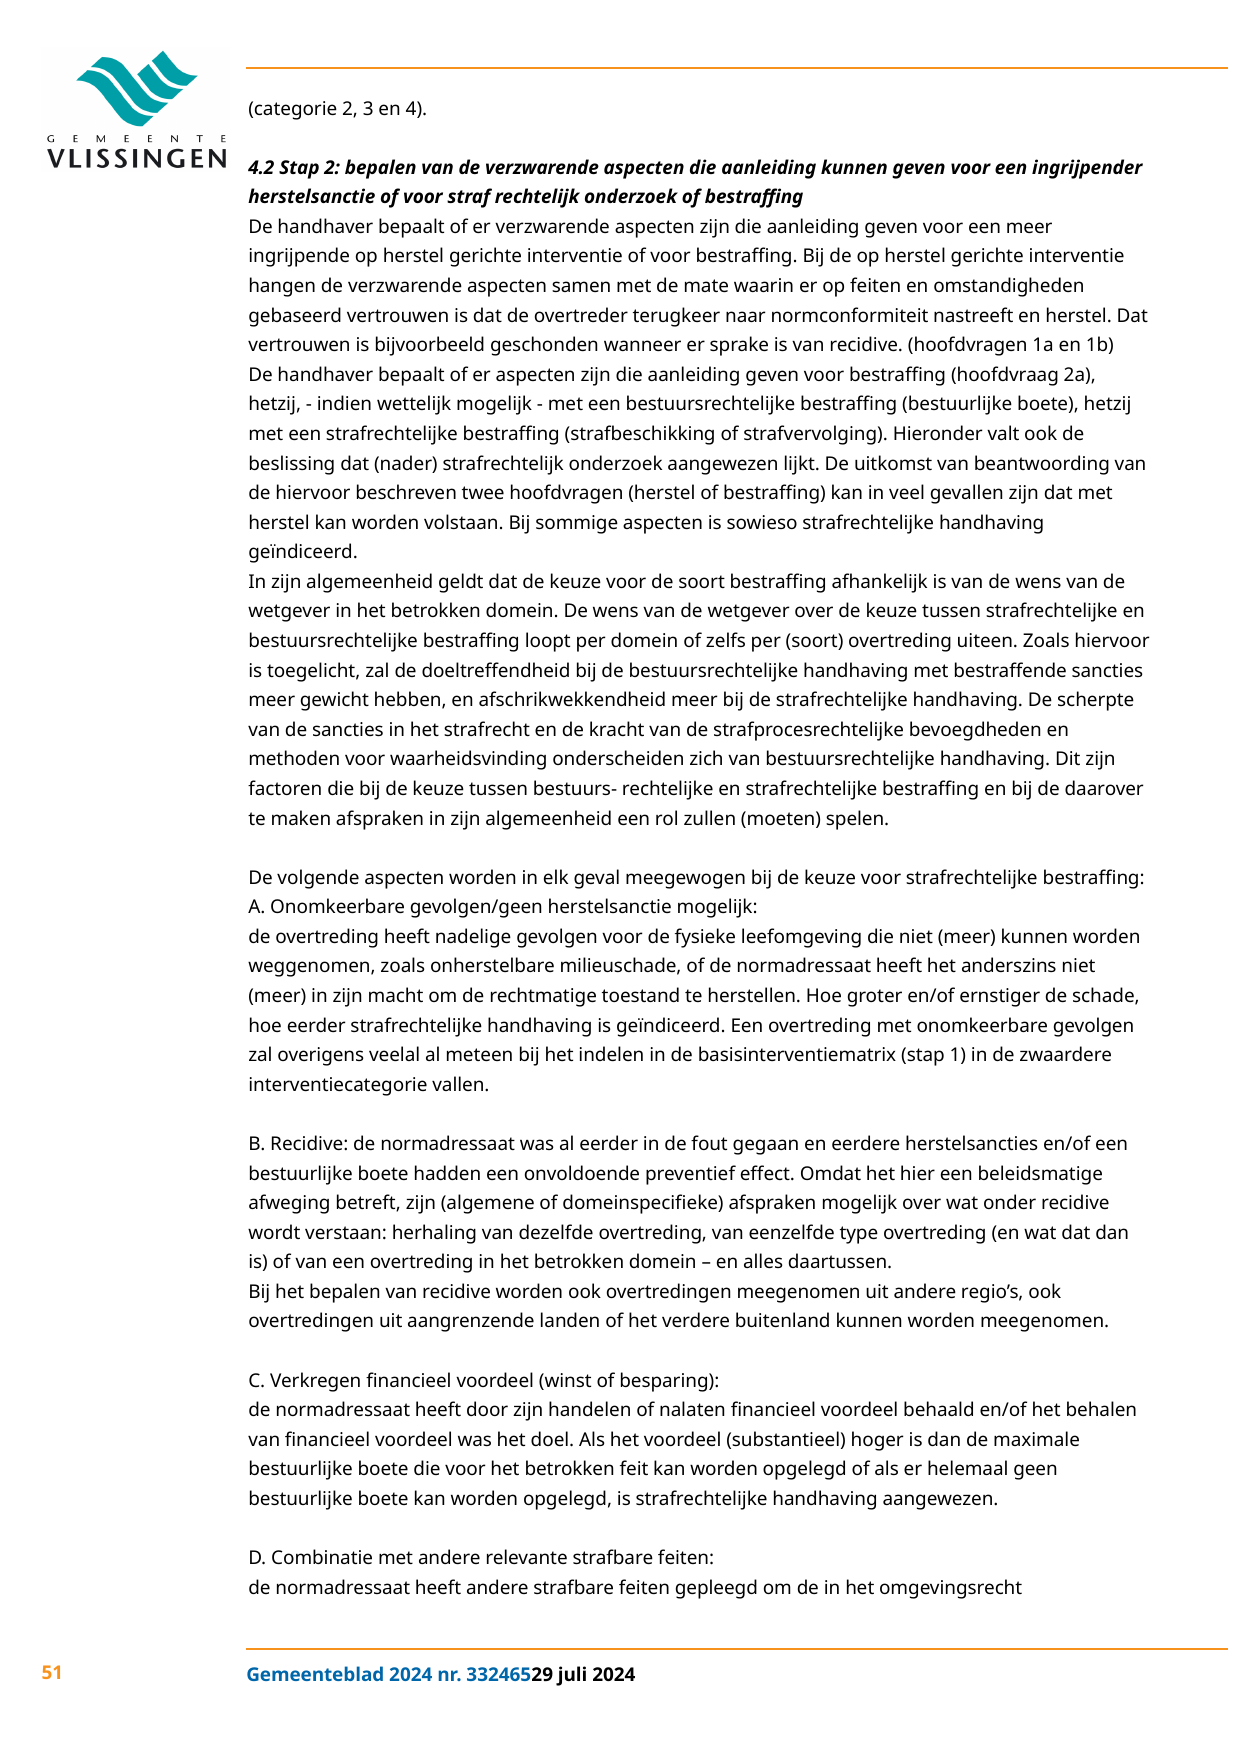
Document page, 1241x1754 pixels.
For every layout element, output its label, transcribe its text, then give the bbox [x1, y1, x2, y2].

text A. Onomkeerbare gevolgen/geen herstelsanctie mogelijk: [248, 893, 1152, 919]
text Bij het bepalen van recidive worden ook overtredingen meegenomen uit andere regio’s, ook overtredingen uit aangrenzende landen of het verdere buitenland kunnen worden meegenomen. [248, 1278, 1152, 1333]
text De volgende aspecten worden in elk geval meegewogen bij de keuze voor strafrechtelijke bestraffing: [248, 864, 1152, 890]
text de normadressaat heeft andere strafbare feiten gepleegd om de in het omgevingsrecht [248, 1574, 1152, 1600]
picture [41, 47, 231, 172]
text De handhaver bepaalt of er aspecten zijn die aanleiding geven voor bestraffing (hoofdvraag 2a), hetzij, - indien wettelijk mogelijk - met een bestuursrechtelijke bestraffing (bestuurlijke boete), hetzij met een strafrechtelijke bestraffing (strafbeschikking of strafvervolging). Hieronder valt ook de beslissing dat (nader) strafrechtelijk onderzoek aangewezen lijkt. De uitkomst van beantwoording van de hiervoor beschreven twee hoofdvragen (herstel of bestraffing) kan in veel gevallen zijn dat met herstel kan worden volstaan. Bij sommige aspecten is sowieso strafrechtelijke handhaving geïndiceerd. [248, 361, 1152, 564]
text D. Combinatie met andere relevante strafbare feiten: [248, 1544, 1152, 1570]
text (categorie 2, 3 en 4). [248, 95, 1152, 121]
text de normadressaat heeft door zijn handelen of nalaten financieel voordeel behaald en/of het behalen van financieel voordeel was het doel. Als het voordeel (substantieel) hoger is dan de maximale bestuurlijke boete die voor het betrokken feit kan worden opgelegd of als er helemaal geen bestuurlijke boete kan worden opgelegd, is strafrechtelijke handhaving aangewezen. [248, 1396, 1152, 1511]
text De handhaver bepaalt of er verzwarende aspecten zijn die aanleiding geven voor een meer ingrijpende op herstel gerichte interventie of voor bestraffing. Bij de op herstel gerichte interventie hangen de verzwarende aspecten samen met de mate waarin er op feiten en omstandigheden gebaseerd vertrouwen is dat de overtreder terugkeer naar normconformiteit nastreeft en herstel. Dat vertrouwen is bijvoorbeeld geschonden wanneer er sprake is van recidive. (hoofdvragen 1a en 1b) [248, 213, 1152, 357]
text de overtreding heeft nadelige gevolgen voor de fysieke leefomgeving die niet (meer) kunnen worden weggenomen, zoals onherstelbare milieuschade, of de normadressaat heeft het anderszins niet (meer) in zijn macht om de rechtmatige toestand te herstellen. Hoe groter en/of ernstiger de schade, hoe eerder strafrechtelijke handhaving is geïndiceerd. Een overtreding met onomkeerbare gevolgen zal overigens veelal al meteen bij het indelen in de basisinterventiematrix (stap 1) in de zwaardere interventiecategorie vallen. [248, 923, 1152, 1097]
text In zijn algemeenheid geldt dat de keuze voor de soort bestraffing afhankelijk is van de wens van de wetgever in het betrokken domein. De wens van de wetgever over de keuze tussen strafrechtelijke en bestuursrechtelijke bestraffing loopt per domein of zelfs per (soort) overtreding uiteen. Zoals hiervoor is toegelicht, zal de doeltreffendheid bij de bestuursrechtelijke handhaving met bestraffende sancties meer gewicht hebben, en afschrikwekkendheid meer bij de strafrechtelijke handhaving. De scherpte van de sancties in het strafrecht en de kracht van de strafprocesrechtelijke bevoegdheden en methoden voor waarheidsvinding onderscheiden zich van bestuursrechtelijke handhaving. Dit zijn factoren die bij de keuze tussen bestuurs- rechtelijke en strafrechtelijke bestraffing en bij de daarover te maken afspraken in zijn algemeenheid een rol zullen (moeten) spelen. [248, 568, 1152, 831]
text 4.2 Stap 2: bepalen van de verzwarende aspecten die aanleiding kunnen geven voor een ingrijpender herstelsanctie of voor straf rechtelijk onderzoek of bestraffing [248, 154, 1152, 209]
text B. Recidive: de normadressaat was al eerder in de fout gegaan en eerdere herstelsancties en/of een bestuurlijke boete hadden een onvoldoende preventief effect. Omdat het hier een beleidsmatige afweging betreft, zijn (algemene of domeinspecifieke) afspraken mogelijk over wat onder recidive wordt verstaan: herhaling van dezelfde overtreding, van eenzelfde type overtreding (en wat dat dan is) of van een overtreding in het betrokken domein – en alles daartussen. [248, 1130, 1152, 1274]
text C. Verkregen financieel voordeel (winst of besparing): [248, 1367, 1152, 1393]
